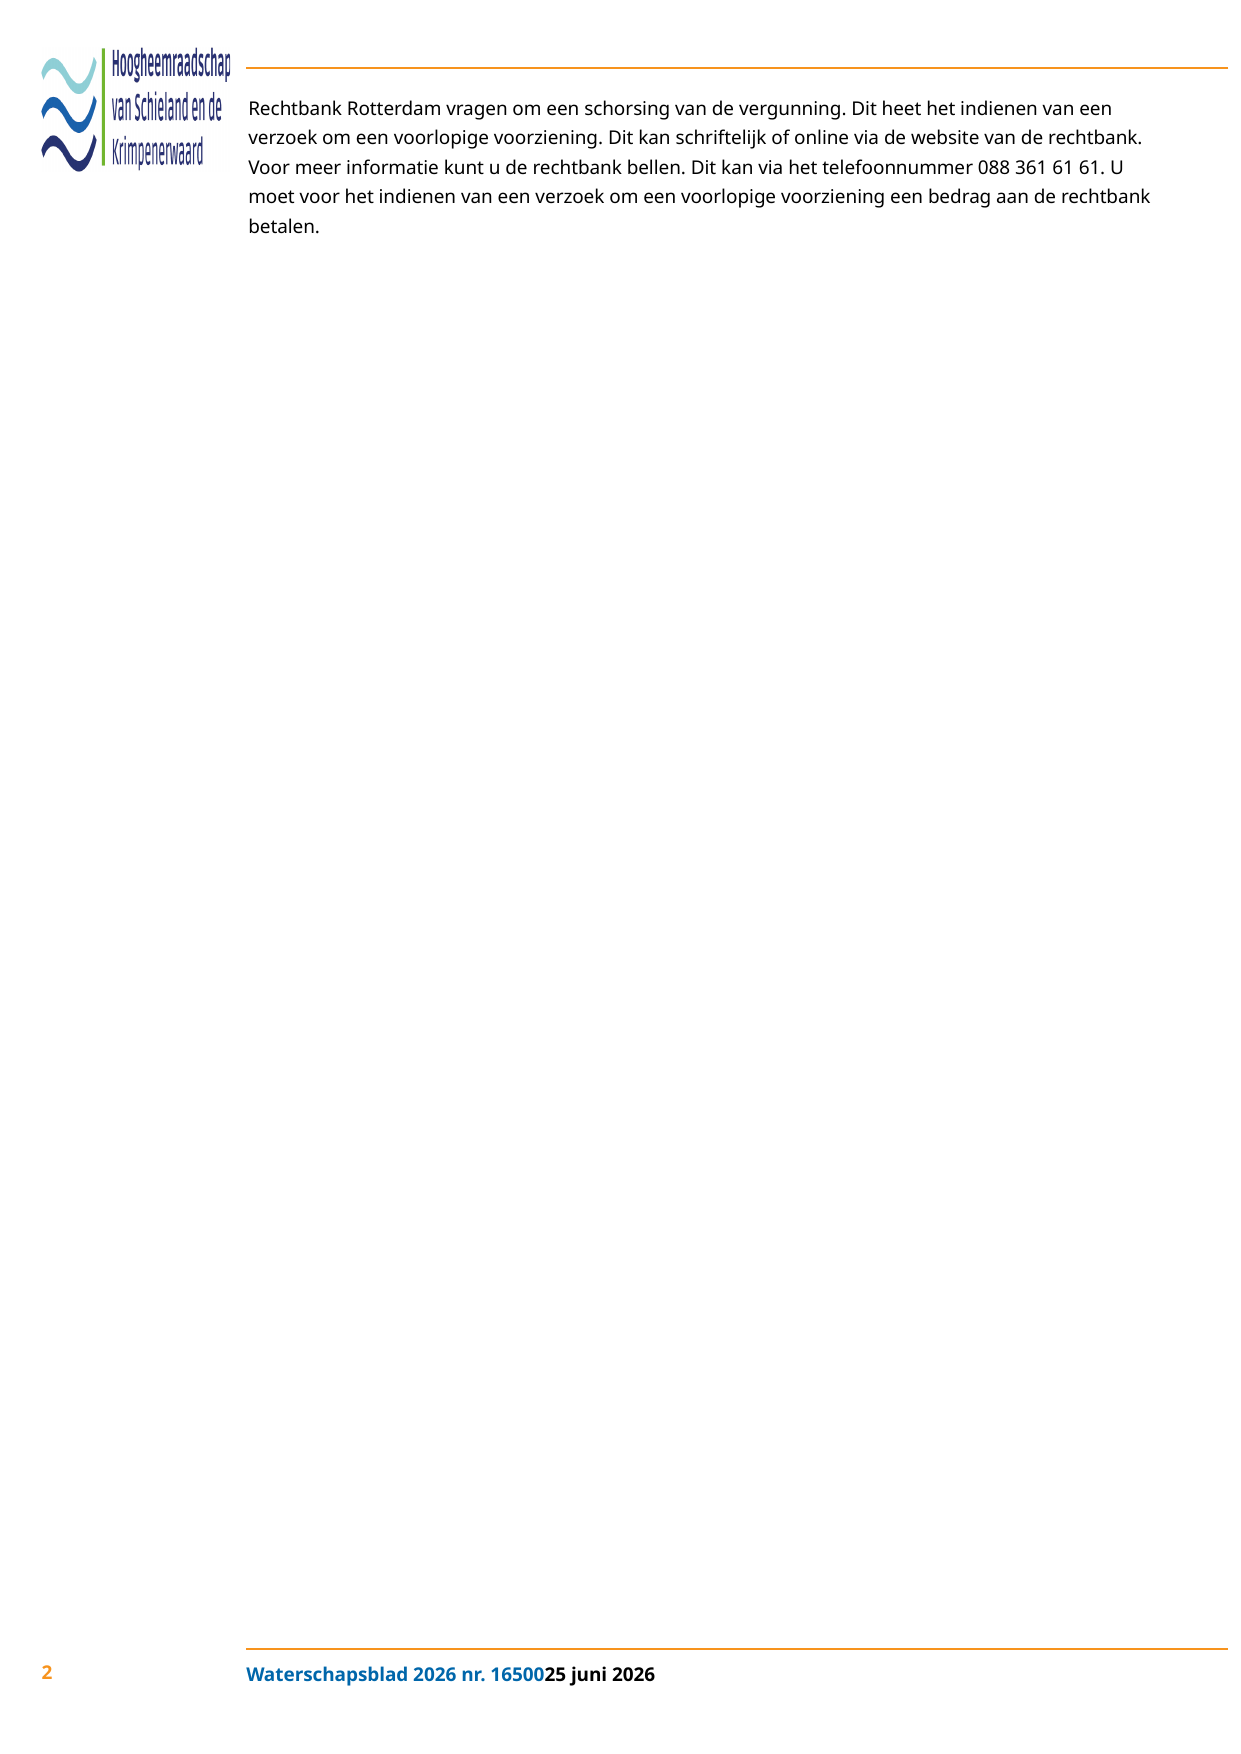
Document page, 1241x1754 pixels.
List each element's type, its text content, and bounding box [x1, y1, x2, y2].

text Rechtbank Rotterdam vragen om een schorsing van de vergunning. Dit heet het indienen van een verzoek om een voorlopige voorziening. Dit kan schriftelijk of online via de website van de rechtbank. Voor meer informatie kunt u de rechtbank bellen. Dit kan via het telefoonnummer 088 361 61 61. U moet voor het indienen van een verzoek om een voorlopige voorziening een bedrag aan de rechtbank betalen. [248, 95, 1152, 239]
picture [41, 47, 231, 172]
